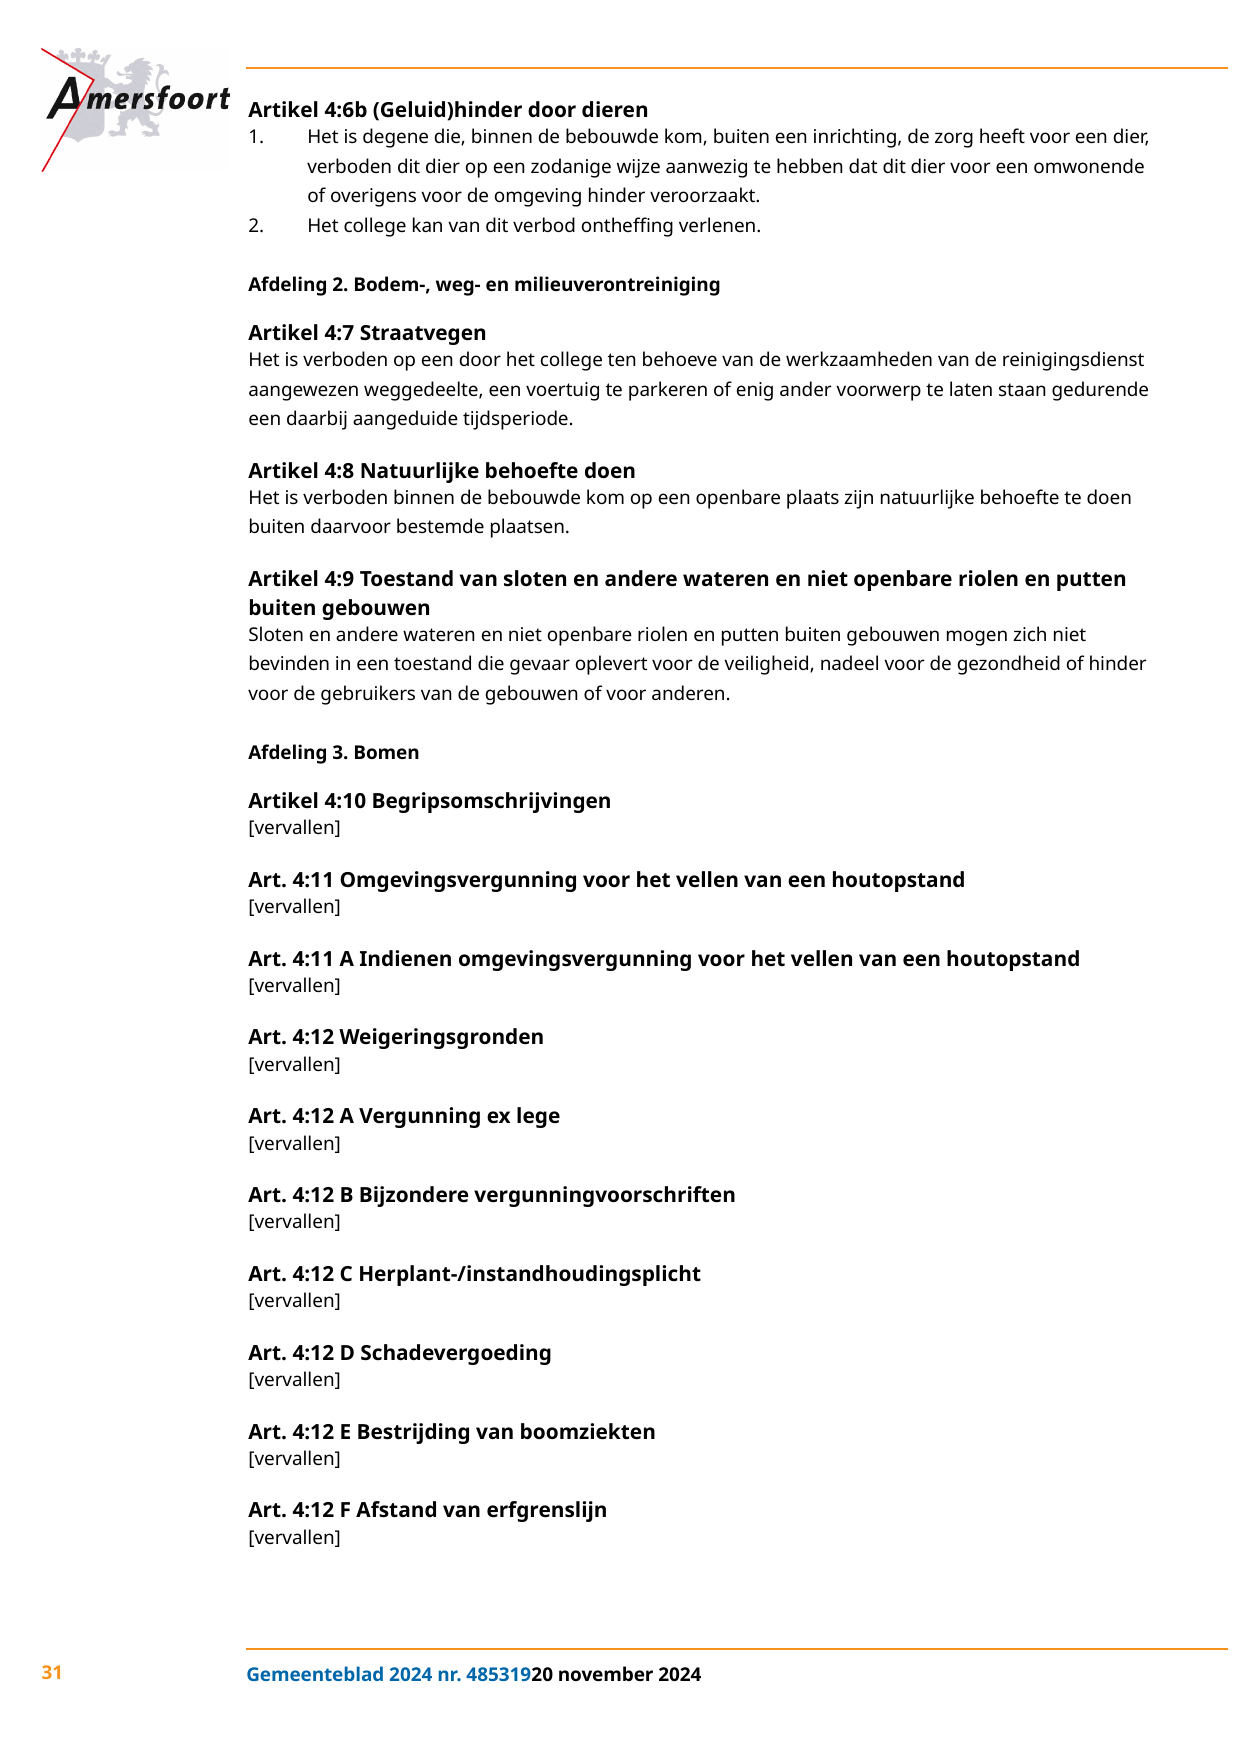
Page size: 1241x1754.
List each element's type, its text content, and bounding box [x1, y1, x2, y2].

text Art. 4:12 E Bestrijding van boomziekten [248, 1417, 1152, 1445]
text Art. 4:12 A Vergunning ex lege [248, 1101, 1152, 1130]
text Artikel 4:9 Toestand van sloten en andere wateren en niet openbare riolen en putten buiten gebouwen [248, 564, 1152, 621]
text Artikel 4:7 Straatvegen [248, 318, 1152, 346]
text [vervallen] [248, 1445, 1152, 1471]
text Art. 4:12 D Schadevergoeding [248, 1338, 1152, 1366]
text [vervallen] [248, 1209, 1152, 1234]
text [vervallen] [248, 1524, 1152, 1550]
list Het college kan van dit verbod ontheffing verlenen. [248, 212, 1152, 238]
text Art. 4:12 F Afstand van erfgrenslijn [248, 1496, 1152, 1524]
text Artikel 4:8 Natuurlijke behoefte doen [248, 456, 1152, 484]
text Afdeling 2. Bodem-, weg- en milieuverontreiniging [248, 271, 1152, 297]
text [vervallen] [248, 1366, 1152, 1392]
text Artikel 4:10 Begripsomschrijvingen [248, 786, 1152, 814]
text Art. 4:11 Omgevingsvergunning voor het vellen van een houtopstand [248, 865, 1152, 893]
text Art. 4:12 B Bijzondere vergunningvoorschriften [248, 1180, 1152, 1209]
text Het is verboden binnen de bebouwde kom op een openbare plaats zijn natuurlijke behoefte te doen buiten daarvoor bestemde plaatsen. [248, 484, 1152, 539]
text [vervallen] [248, 1287, 1152, 1313]
text Het is verboden op een door het college ten behoeve van de werkzaamheden van de reinigingsdienst aangewezen weggedeelte, een voertuig te parkeren of enig ander voorwerp te laten staan gedurende een daarbij aangeduide tijdsperiode. [248, 346, 1152, 431]
text Art. 4:12 C Herplant-/instandhoudingsplicht [248, 1259, 1152, 1287]
text Afdeling 3. Bomen [248, 739, 1152, 765]
text Art. 4:11 A Indienen omgevingsvergunning voor het vellen van een houtopstand [248, 944, 1152, 972]
list Het is degene die, binnen de bebouwde kom, buiten een inrichting, de zorg heeft voor een dier, verboden dit dier op een zodanige wijze aanwezig te hebben dat dit dier voor een omwonende of overigens voor de omgeving hinder veroorzaakt. [248, 123, 1152, 208]
text [vervallen] [248, 814, 1152, 840]
text [vervallen] [248, 1130, 1152, 1156]
text Sloten en andere wateren en niet openbare riolen en putten buiten gebouwen mogen zich niet bevinden in een toestand die gevaar oplevert voor de veiligheid, nadeel voor de gezondheid of hinder voor de gebruikers van de gebouwen of voor anderen. [248, 621, 1152, 706]
text Artikel 4:6b (Geluid)hinder door dieren [248, 95, 1152, 123]
text [vervallen] [248, 893, 1152, 919]
picture [41, 47, 231, 172]
text [vervallen] [248, 972, 1152, 998]
text [vervallen] [248, 1051, 1152, 1077]
text Art. 4:12 Weigeringsgronden [248, 1022, 1152, 1051]
